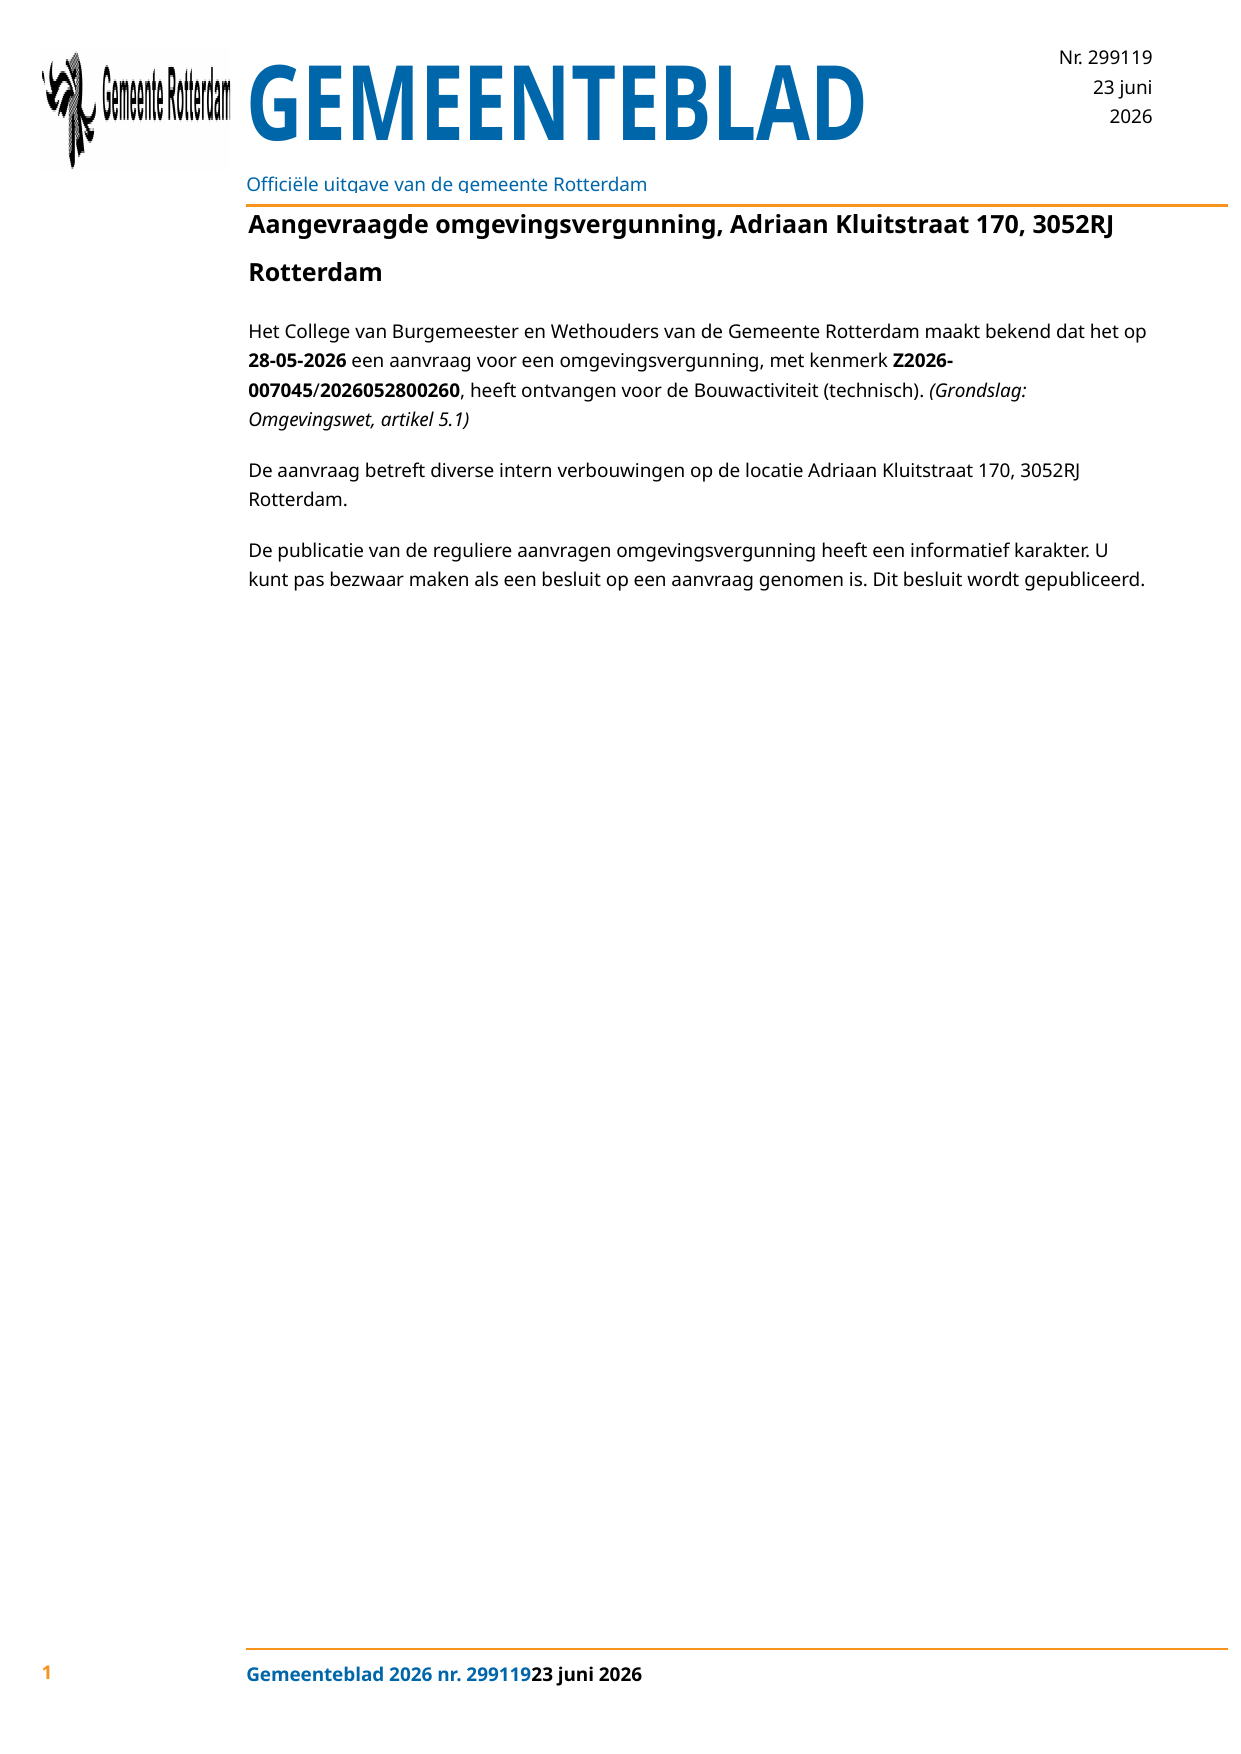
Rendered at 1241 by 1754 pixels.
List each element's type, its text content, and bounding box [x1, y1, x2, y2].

text Het College van Burgemeester en Wethouders van de Gemeente Rotterdam maakt bekend dat het op 28-05-2026 een aanvraag voor een omgevingsvergunning, met kenmerk Z2026-007045/2026052800260, heeft ontvangen voor de Bouwactiviteit (technisch). (Grondslag: Omgevingswet, artikel 5.1) [248, 318, 1152, 432]
text De publicatie van de reguliere aanvragen omgevingsvergunning heeft een informatief karakter. U kunt pas bezwaar maken als een besluit op een aanvraag genomen is. Dit besluit wordt gepubliceerd. [248, 537, 1152, 592]
text Aangevraagde omgevingsvergunning, Adriaan Kluitstraat 170, 3052RJ Rotterdam [248, 207, 1152, 288]
text De aanvraag betreft diverse intern verbouwingen op de locatie Adriaan Kluitstraat 170, 3052RJ Rotterdam. [248, 457, 1152, 512]
picture [41, 47, 231, 172]
